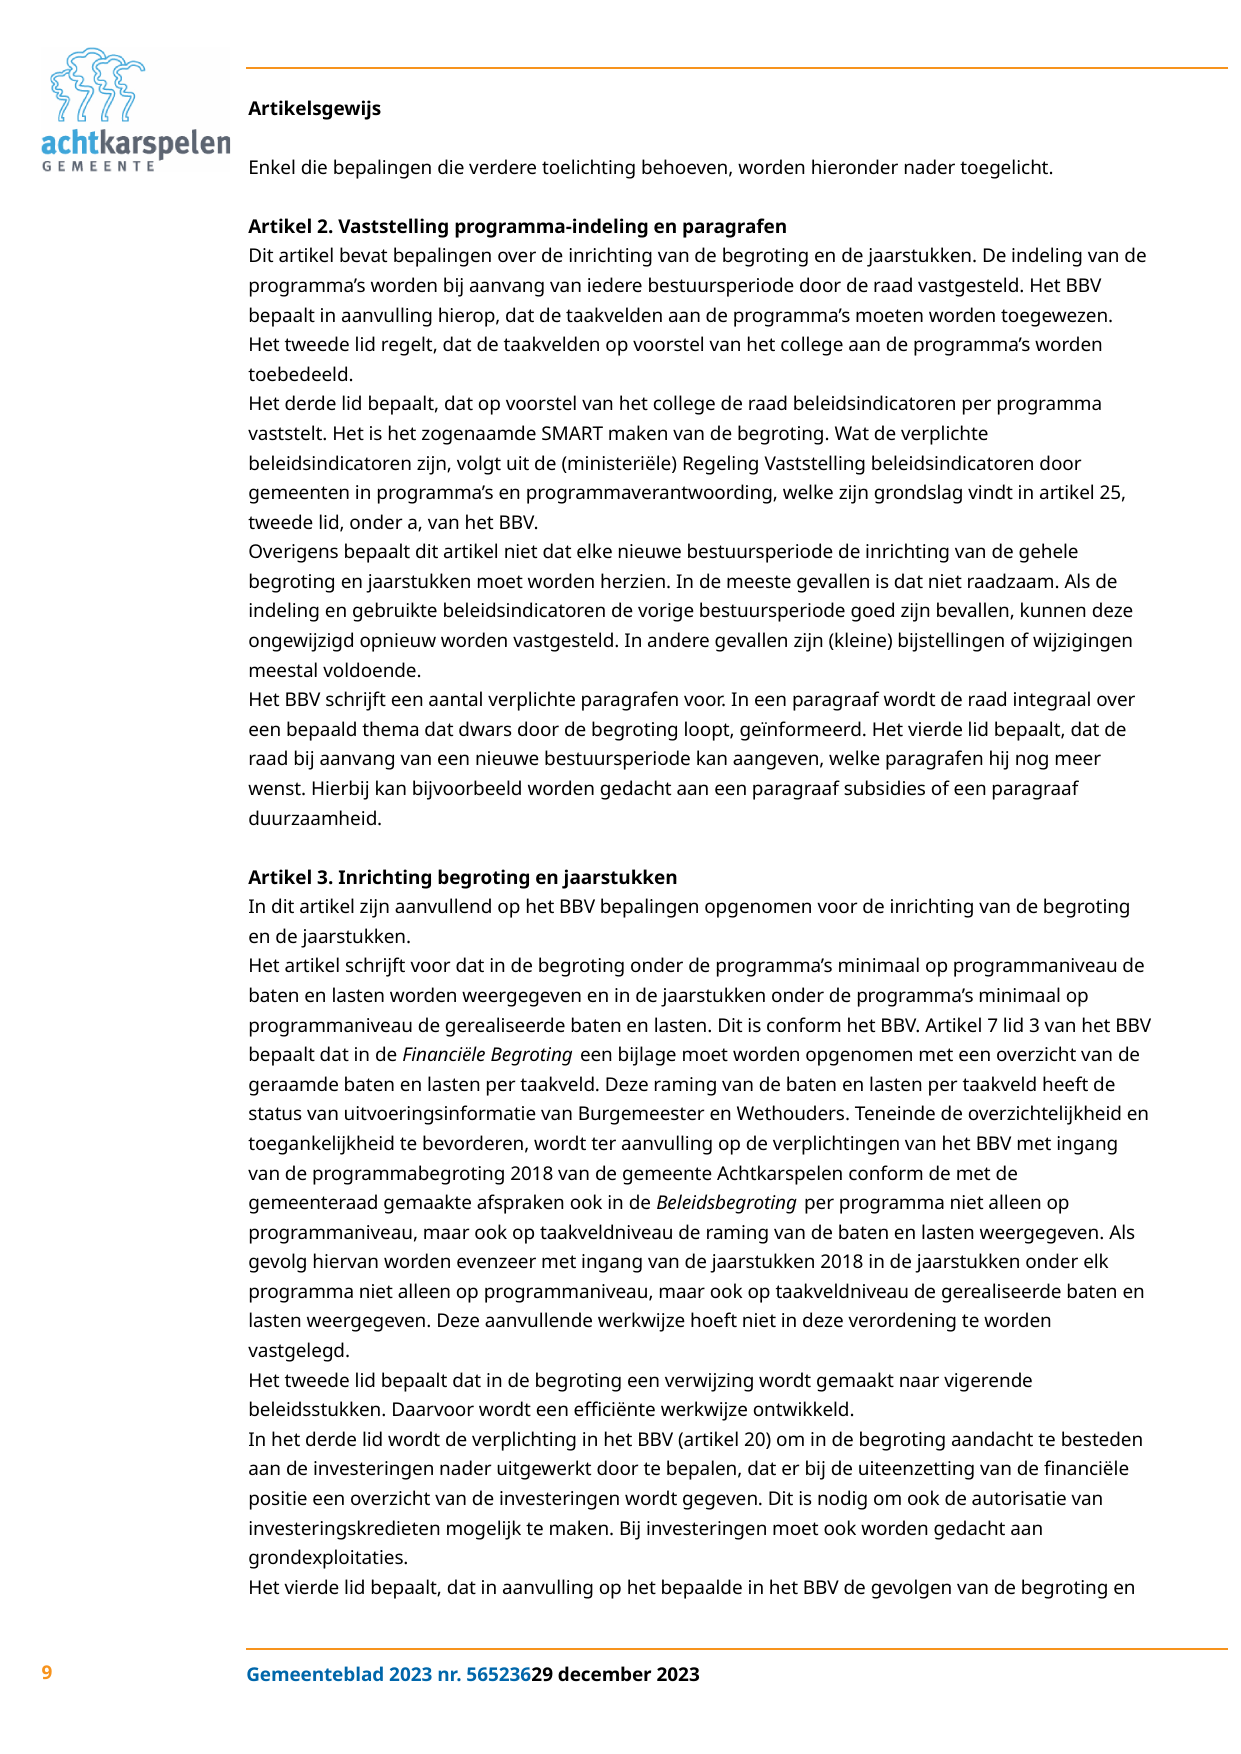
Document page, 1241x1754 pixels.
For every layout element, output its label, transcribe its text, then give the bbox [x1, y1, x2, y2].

text Artikel 3. Inrichting begroting en jaarstukken [248, 864, 1152, 890]
text Enkel die bepalingen die verdere toelichting behoeven, worden hieronder nader toegelicht. [248, 154, 1152, 180]
text Het vierde lid bepaalt, dat in aanvulling op het bepaalde in het BBV de gevolgen van de begroting en [248, 1574, 1152, 1600]
text Overigens bepaalt dit artikel niet dat elke nieuwe bestuursperiode de inrichting van de gehele begroting en jaarstukken moet worden herzien. In de meeste gevallen is dat niet raadzaam. Als de indeling en gebruikte beleidsindicatoren de vorige bestuursperiode goed zijn bevallen, kunnen deze ongewijzigd opnieuw worden vastgesteld. In andere gevallen zijn (kleine) bijstellingen of wijzigingen meestal voldoende. [248, 538, 1152, 683]
text Het artikel schrijft voor dat in de begroting onder de programma’s minimaal op programmaniveau de baten en lasten worden weergegeven en in de jaarstukken onder de programma’s minimaal op programmaniveau de gerealiseerde baten en lasten. Dit is conform het BBV. Artikel 7 lid 3 van het BBV bepaalt dat in de Financiële Begroting een bijlage moet worden opgenomen met een overzicht van de geraamde baten en lasten per taakveld. Deze raming van de baten en lasten per taakveld heeft de status van uitvoeringsinformatie van Burgemeester en Wethouders. Teneinde de overzichtelijkheid en toegankelijkheid te bevorderen, wordt ter aanvulling op de verplichtingen van het BBV met ingang van de programmabegroting 2018 van de gemeente Achtkarspelen conform de met de gemeenteraad gemaakte afspraken ook in de Beleidsbegroting per programma niet alleen op programmaniveau, maar ook op taakveldniveau de raming van de baten en lasten weergegeven. Als gevolg hiervan worden evenzeer met ingang van de jaarstukken 2018 in de jaarstukken onder elk programma niet alleen op programmaniveau, maar ook op taakveldniveau de gerealiseerde baten en lasten weergegeven. Deze aanvullende werkwijze hoeft niet in deze verordening te worden vastgelegd. [248, 953, 1152, 1363]
text In dit artikel zijn aanvullend op het BBV bepalingen opgenomen voor de inrichting van de begroting en de jaarstukken. [248, 893, 1152, 949]
text Het BBV schrijft een aantal verplichte paragrafen voor. In een paragraaf wordt de raad integraal over een bepaald thema dat dwars door de begroting loopt, geïnformeerd. Het vierde lid bepaalt, dat de raad bij aanvang van een nieuwe bestuursperiode kan aangeven, welke paragrafen hij nog meer wenst. Hierbij kan bijvoorbeeld worden gedacht aan een paragraaf subsidies of een paragraaf duurzaamheid. [248, 686, 1152, 831]
picture [41, 47, 231, 172]
text Artikel 2. Vaststelling programma-indeling en paragrafen [248, 213, 1152, 239]
text Het derde lid bepaalt, dat op voorstel van het college de raad beleidsindicatoren per programma vaststelt. Het is het zogenaamde SMART maken van de begroting. Wat de verplichte beleidsindicatoren zijn, volgt uit de (ministeriële) Regeling Vaststelling beleidsindicatoren door gemeenten in programma’s en programmaverantwoording, welke zijn grondslag vindt in artikel 25, tweede lid, onder a, van het BBV. [248, 391, 1152, 535]
text Artikelsgewijs [248, 95, 1152, 121]
text In het derde lid wordt de verplichting in het BBV (artikel 20) om in de begroting aandacht te besteden aan de investeringen nader uitgewerkt door te bepalen, dat er bij de uiteenzetting van de financiële positie een overzicht van de investeringen wordt gegeven. Dit is nodig om ook de autorisatie van investeringskredieten mogelijk te maken. Bij investeringen moet ook worden gedacht aan grondexploitaties. [248, 1426, 1152, 1570]
text Het tweede lid regelt, dat de taakvelden op voorstel van het college aan de programma’s worden toebedeeld. [248, 331, 1152, 387]
text Dit artikel bevat bepalingen over de inrichting van de begroting en de jaarstukken. De indeling van de programma’s worden bij aanvang van iedere bestuursperiode door de raad vastgesteld. Het BBV bepaalt in aanvulling hierop, dat de taakvelden aan de programma’s moeten worden toegewezen. [248, 243, 1152, 328]
text Het tweede lid bepaalt dat in de begroting een verwijzing wordt gemaakt naar vigerende beleidsstukken. Daarvoor wordt een efficiënte werkwijze ontwikkeld. [248, 1367, 1152, 1422]
